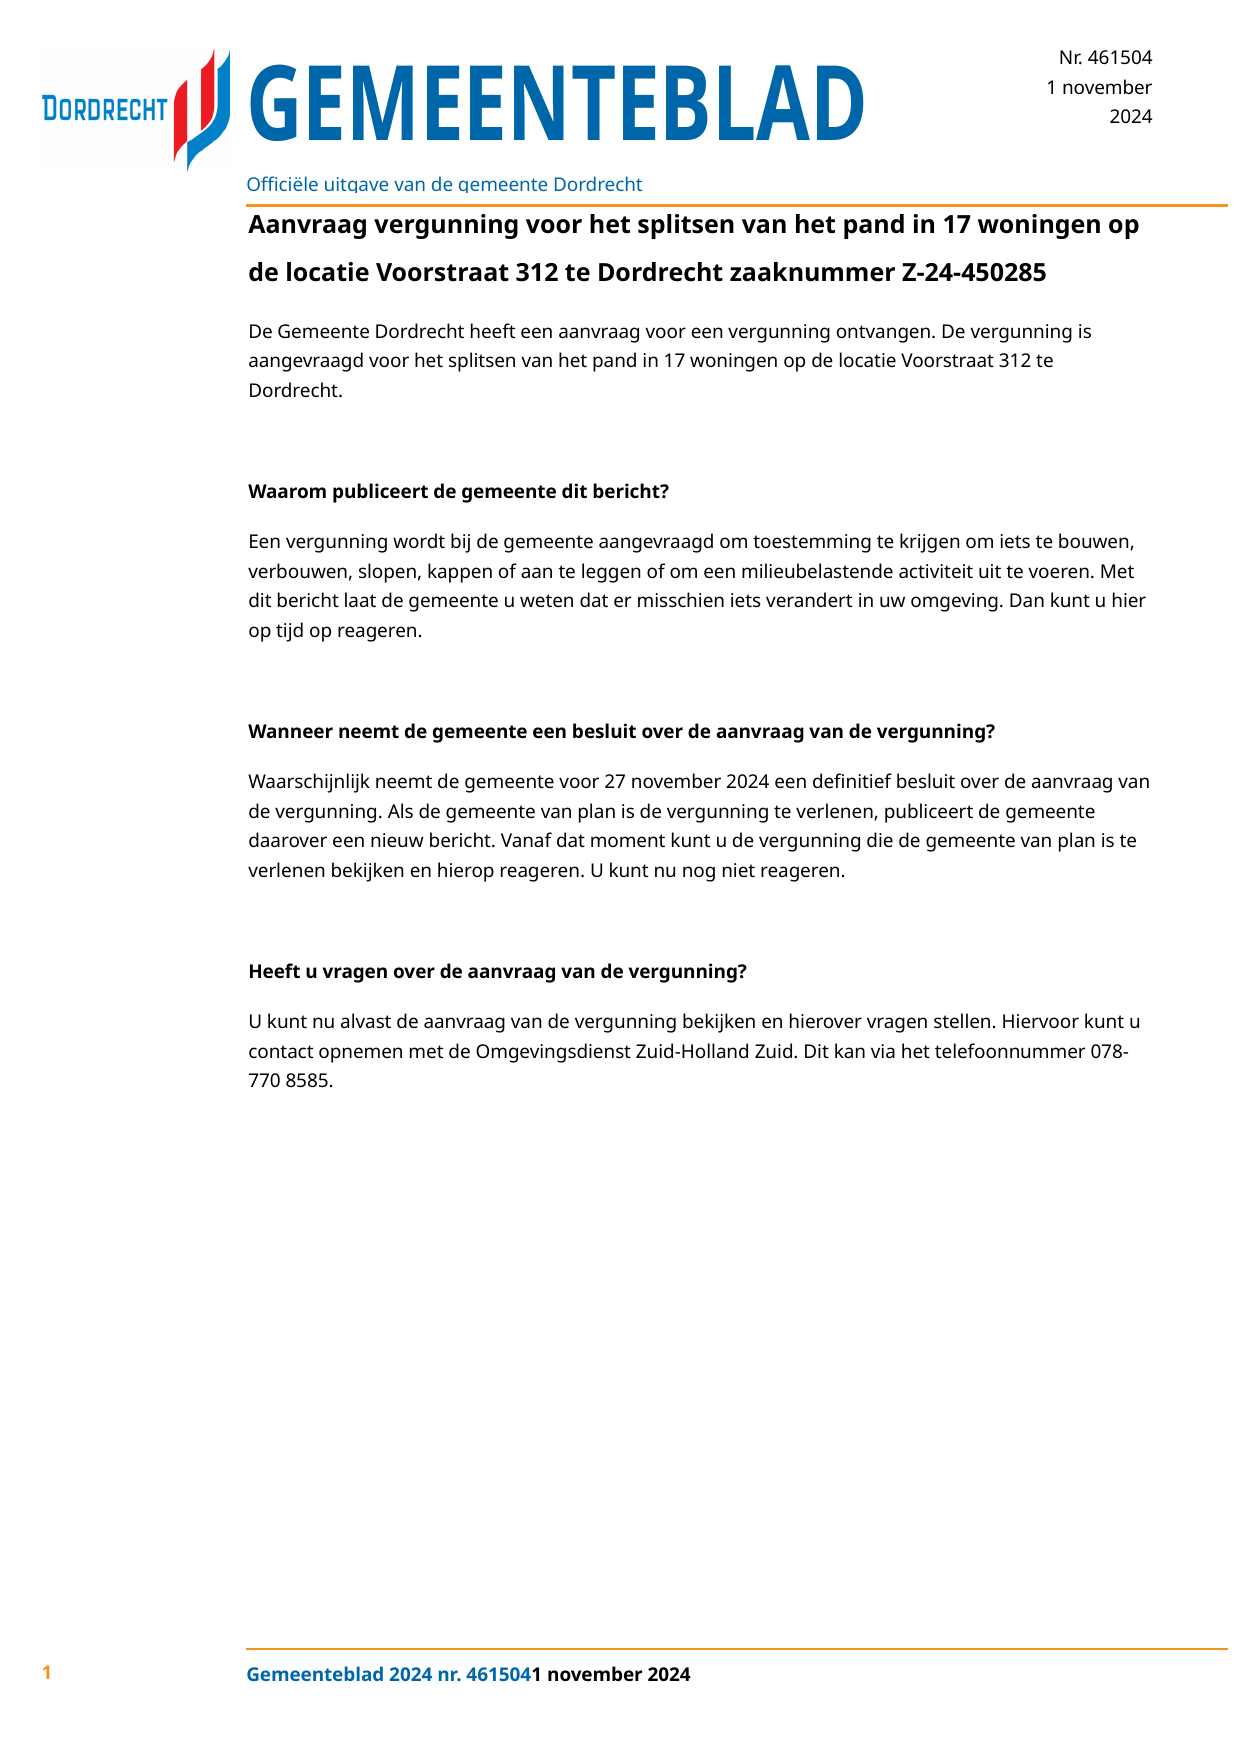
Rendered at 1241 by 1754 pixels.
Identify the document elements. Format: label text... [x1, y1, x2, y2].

text Heeft u vragen over de aanvraag van de vergunning? [248, 958, 1152, 984]
text Aanvraag vergunning voor het splitsen van het pand in 17 woningen op de locatie Voorstraat 312 te Dordrecht zaaknummer Z-24-450285 [248, 207, 1152, 288]
text U kunt nu alvast de aanvraag van de vergunning bekijken en hierover vragen stellen. Hiervoor kunt u contact opnemen met de Omgevingsdienst Zuid-Holland Zuid. Dit kan via het telefoonnummer 078-770 8585. [248, 1008, 1152, 1093]
picture [41, 47, 231, 172]
text Waarschijnlijk neemt de gemeente voor 27 november 2024 een definitief besluit over de aanvraag van de vergunning. Als de gemeente van plan is de vergunning te verlenen, publiceert de gemeente daarover een nieuw bericht. Vanaf dat moment kunt u de vergunning die de gemeente van plan is te verlenen bekijken en hierop reageren. U kunt nu nog niet reageren. [248, 768, 1152, 883]
text Wanneer neemt de gemeente een besluit over de aanvraag van de vergunning? [248, 718, 1152, 744]
text De Gemeente Dordrecht heeft een aanvraag voor een vergunning ontvangen. De vergunning is aangevraagd voor het splitsen van het pand in 17 woningen op de locatie Voorstraat 312 te Dordrecht. [248, 318, 1152, 403]
text Een vergunning wordt bij de gemeente aangevraagd om toestemming te krijgen om iets te bouwen, verbouwen, slopen, kappen of aan te leggen of om een milieubelastende activiteit uit te voeren. Met dit bericht laat de gemeente u weten dat er misschien iets verandert in uw omgeving. Dan kunt u hier op tijd op reageren. [248, 528, 1152, 643]
text Waarom publiceert de gemeente dit bericht? [248, 478, 1152, 504]
